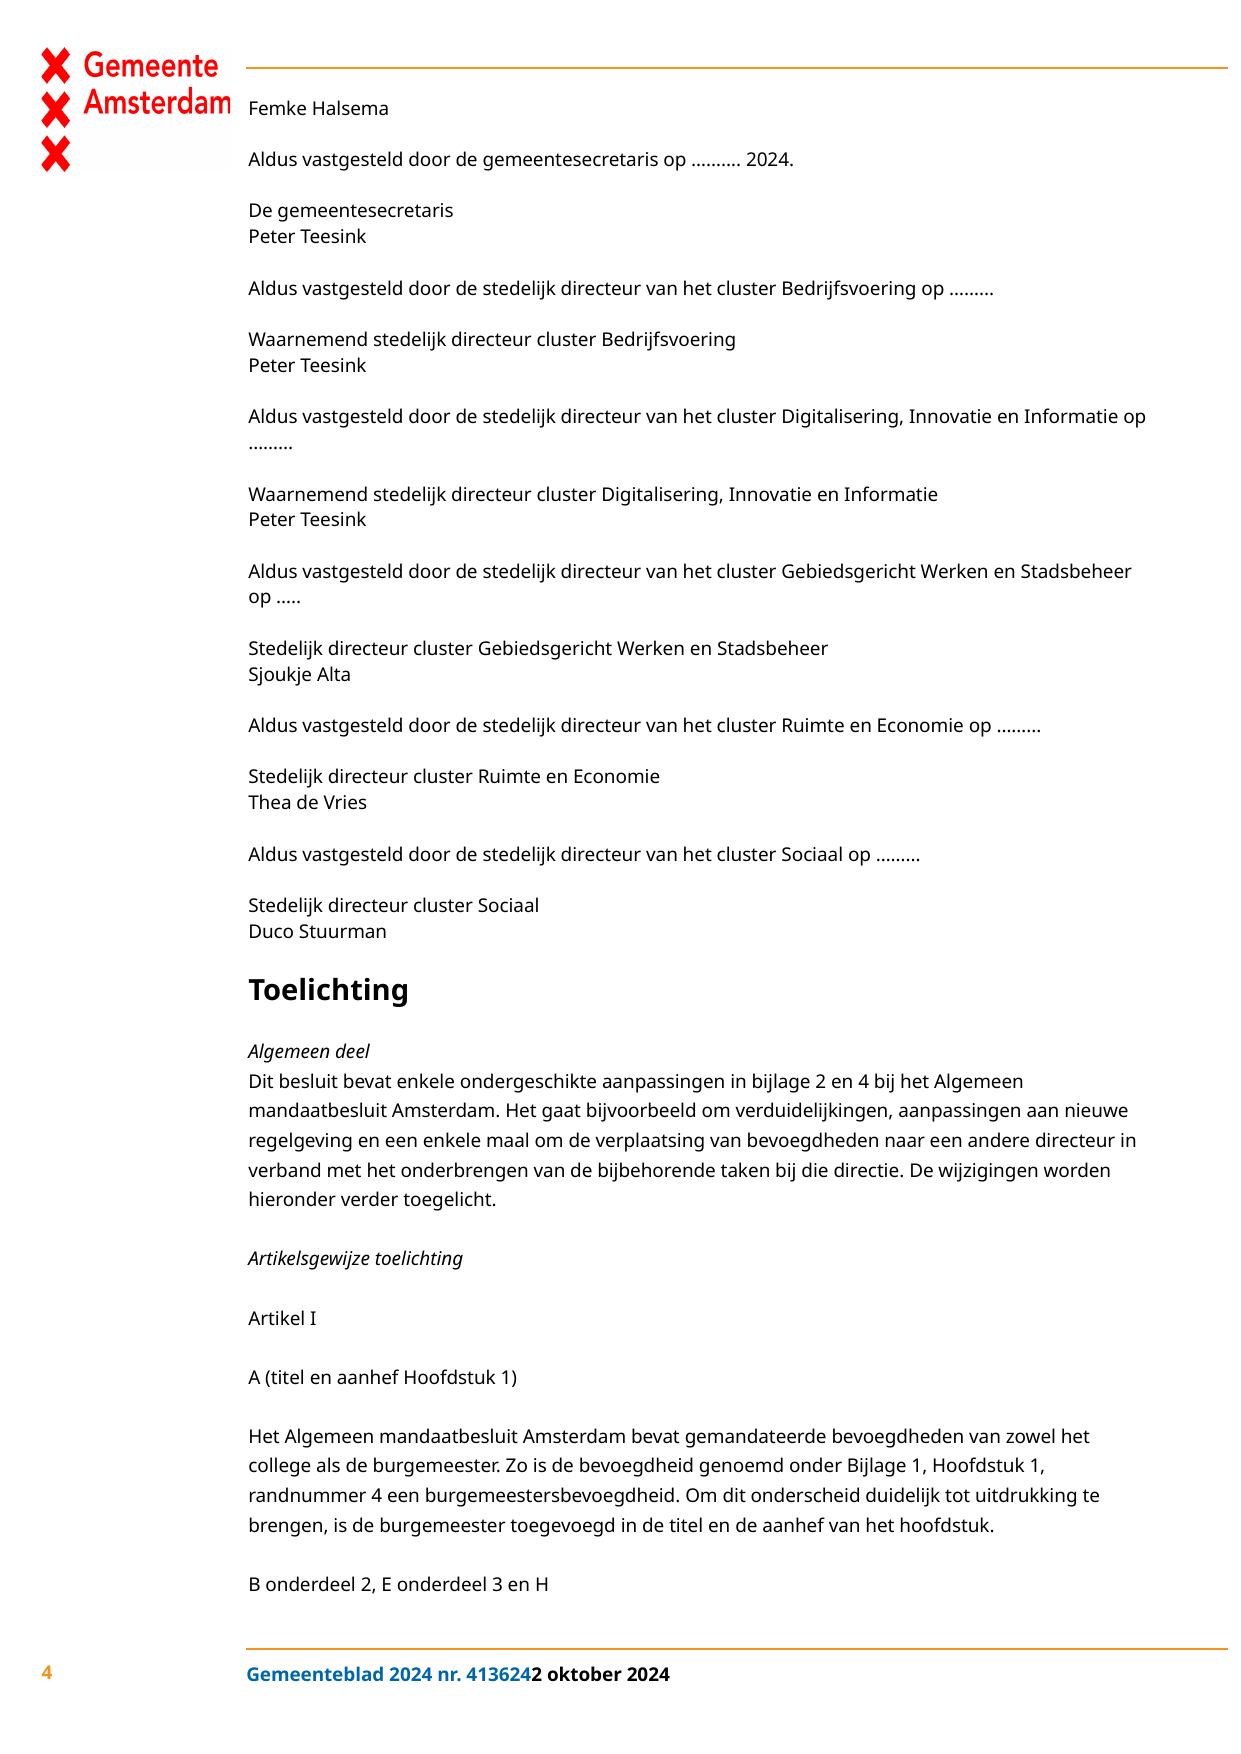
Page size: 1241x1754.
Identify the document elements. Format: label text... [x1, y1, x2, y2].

text Stedelijk directeur cluster Gebiedsgericht Werken en Stadsbeheer [248, 635, 1152, 661]
text Aldus vastgesteld door de stedelijk directeur van het cluster Gebiedsgericht Werken en Stadsbeheer op ….. [248, 558, 1152, 609]
text Aldus vastgesteld door de stedelijk directeur van het cluster Ruimte en Economie op ……... [248, 712, 1152, 738]
text Het Algemeen mandaatbesluit Amsterdam bevat gemandateerde bevoegdheden van zowel het college als de burgemeester. Zo is de bevoegdheid genoemd onder Bijlage 1, Hoofdstuk 1, randnummer 4 een burgemeestersbevoegdheid. Om dit onderscheid duidelijk tot uitdrukking te brengen, is de burgemeester toegevoegd in de titel en de aanhef van het hoofdstuk. [248, 1423, 1152, 1537]
text B onderdeel 2, E onderdeel 3 en H [248, 1571, 1152, 1597]
text Stedelijk directeur cluster Sociaal [248, 892, 1152, 918]
text Waarnemend stedelijk directeur cluster Digitalisering, Innovatie en Informatie [248, 481, 1152, 506]
text Aldus vastgesteld door de gemeentesecretaris op ………. 2024. [248, 146, 1152, 172]
picture [41, 47, 231, 172]
text Peter Teesink [248, 223, 1152, 249]
text Thea de Vries [248, 789, 1152, 815]
text Algemeen deel [248, 1038, 1152, 1064]
text Stedelijk directeur cluster Ruimte en Economie [248, 764, 1152, 789]
text Peter Teesink [248, 352, 1152, 378]
text Artikelsgewijze toelichting [248, 1246, 1152, 1271]
text De gemeentesecretaris [248, 198, 1152, 223]
text Sjoukje Alta [248, 661, 1152, 687]
text Aldus vastgesteld door de stedelijk directeur van het cluster Bedrijfsvoering op ……... [248, 275, 1152, 301]
text Toelichting [248, 969, 1152, 1009]
text Duco Stuurman [248, 918, 1152, 944]
text Dit besluit bevat enkele ondergeschikte aanpassingen in bijlage 2 en 4 bij het Algemeen mandaatbesluit Amsterdam. Het gaat bijvoorbeeld om verduidelijkingen, aanpassingen aan nieuwe regelgeving en een enkele maal om de verplaatsing van bevoegdheden naar een andere directeur in verband met het onderbrengen van de bijbehorende taken bij die directie. De wijzigingen worden hieronder verder toegelicht. [248, 1068, 1152, 1212]
text Waarnemend stedelijk directeur cluster Bedrijfsvoering [248, 326, 1152, 352]
text Aldus vastgesteld door de stedelijk directeur van het cluster Digitalisering, Innovatie en Informatie op ……... [248, 403, 1152, 455]
text Femke Halsema [248, 95, 1152, 121]
text Aldus vastgesteld door de stedelijk directeur van het cluster Sociaal op ……... [248, 841, 1152, 867]
text Artikel I [248, 1305, 1152, 1330]
text A (titel en aanhef Hoofdstuk 1) [248, 1364, 1152, 1389]
text Peter Teesink [248, 506, 1152, 532]
